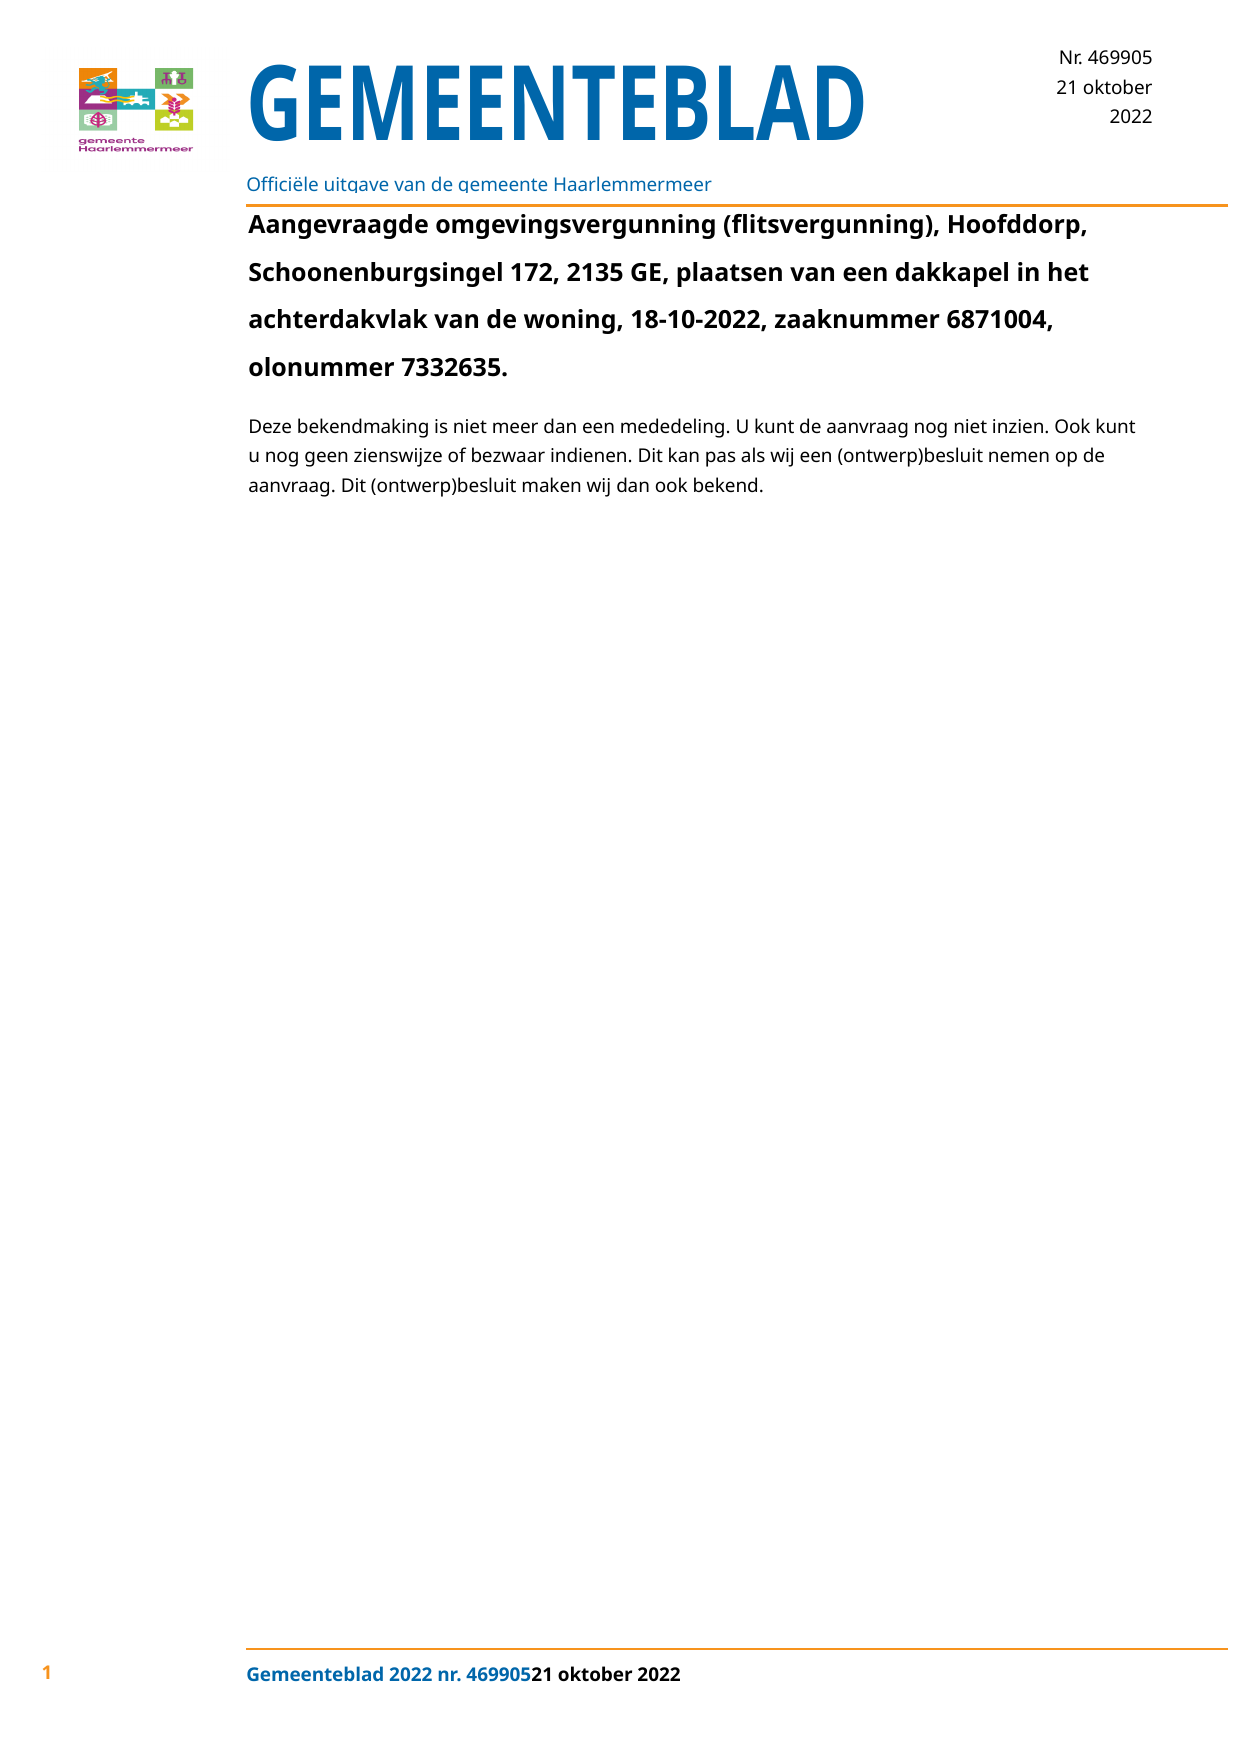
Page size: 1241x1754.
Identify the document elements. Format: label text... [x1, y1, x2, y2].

text Deze bekendmaking is niet meer dan een mededeling. U kunt de aanvraag nog niet inzien. Ook kunt u nog geen zienswijze of bezwaar indienen. Dit kan pas als wij een (ontwerp)besluit nemen op de aanvraag. Dit (ontwerp)besluit maken wij dan ook bekend. [248, 413, 1152, 498]
text Aangevraagde omgevingsvergunning (flitsvergunning), Hoofddorp, Schoonenburgsingel 172, 2135 GE, plaatsen van een dakkapel in het achterdakvlak van de woning, 18-10-2022, zaaknummer 6871004, olonummer 7332635. [248, 207, 1152, 384]
picture [41, 47, 231, 172]
